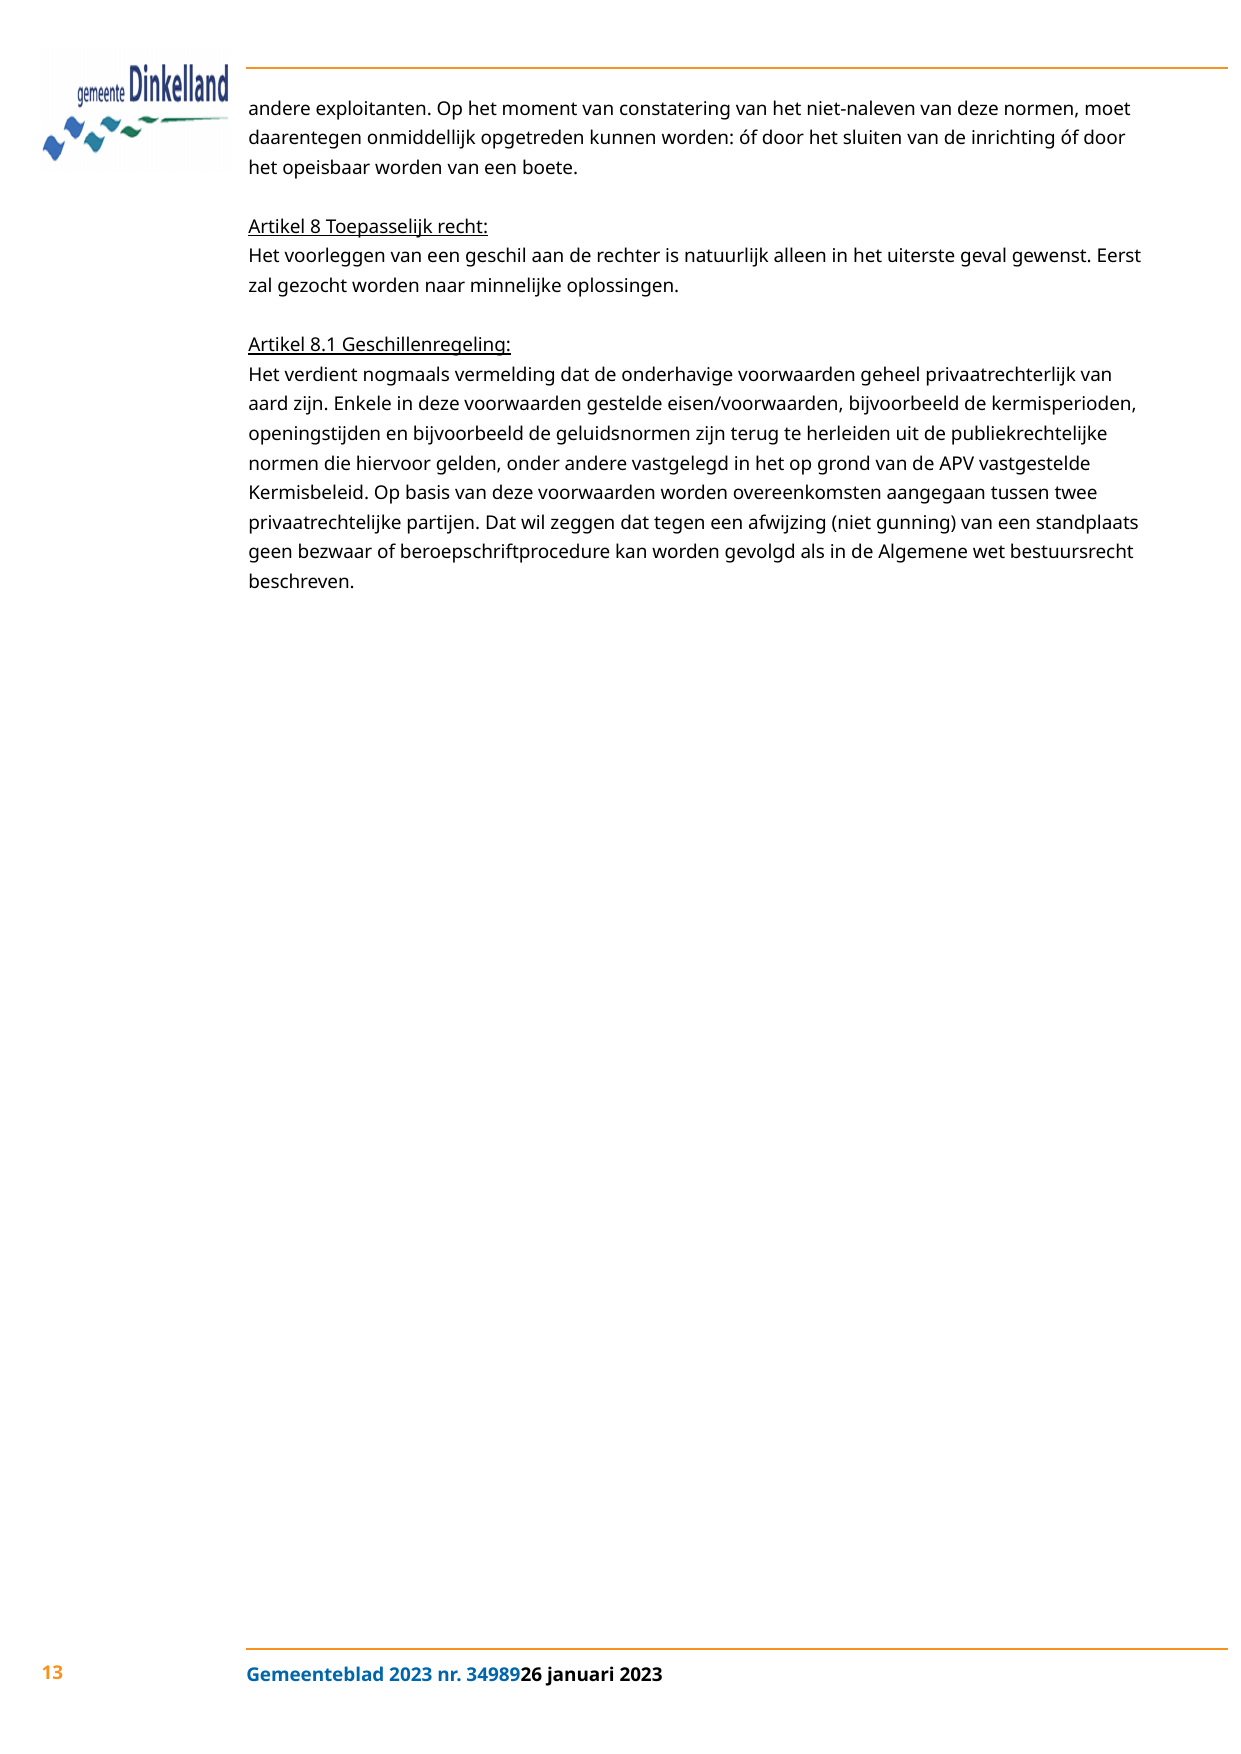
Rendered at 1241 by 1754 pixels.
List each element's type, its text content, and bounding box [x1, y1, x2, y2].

text Artikel 8 Toepasselijk recht: [248, 213, 1152, 239]
text Artikel 8.1 Geschillenregeling: [248, 331, 1152, 357]
picture [41, 47, 231, 172]
text Het voorleggen van een geschil aan de rechter is natuurlijk alleen in het uiterste geval gewenst. Eerst zal gezocht worden naar minnelijke oplossingen. [248, 243, 1152, 298]
text andere exploitanten. Op het moment van constatering van het niet-naleven van deze normen, moet daarentegen onmiddellijk opgetreden kunnen worden: óf door het sluiten van de inrichting óf door het opeisbaar worden van een boete. [248, 95, 1152, 180]
text Het verdient nogmaals vermelding dat de onderhavige voorwaarden geheel privaatrechterlijk van aard zijn. Enkele in deze voorwaarden gestelde eisen/voorwaarden, bijvoorbeeld de kermisperioden, openingstijden en bijvoorbeeld de geluidsnormen zijn terug te herleiden uit de publiekrechtelijke normen die hiervoor gelden, onder andere vastgelegd in het op grond van de APV vastgestelde Kermisbeleid. Op basis van deze voorwaarden worden overeenkomsten aangegaan tussen twee privaatrechtelijke partijen. Dat wil zeggen dat tegen een afwijzing (niet gunning) van een standplaats geen bezwaar of beroepschriftprocedure kan worden gevolgd als in de Algemene wet bestuursrecht beschreven. [248, 361, 1152, 594]
